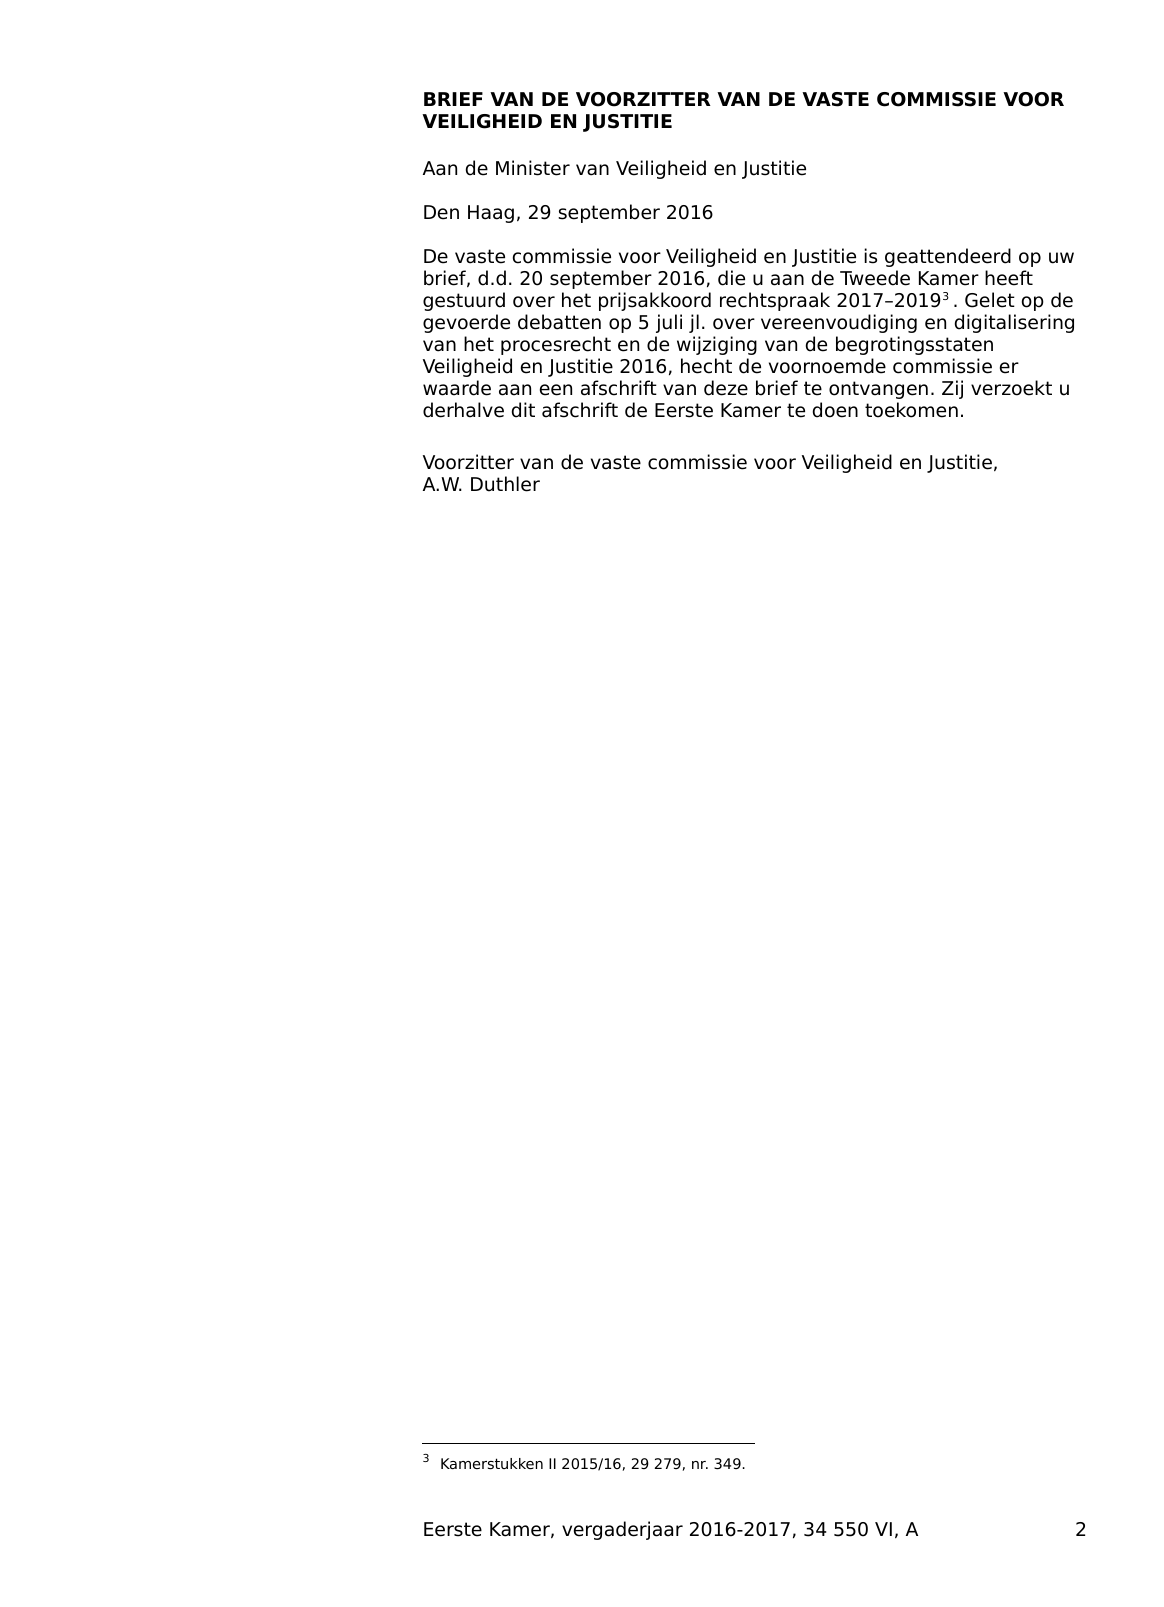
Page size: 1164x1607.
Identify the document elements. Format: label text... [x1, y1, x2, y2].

text Kamerstukken II 2015/16, 29 279, nr. 349. [422, 1452, 1087, 1474]
text Aan de Minister van Veiligheid en Justitie [422, 158, 1087, 180]
subtitle BRIEF VAN DE VOORZITTER VAN DE VASTE COMMISSIE VOOR VEILIGHEID EN JUSTITIE [422, 89, 1087, 133]
text Voorzitter van de vaste commissie voor Veiligheid en Justitie, A.W. Duthler [422, 452, 1087, 496]
text De vaste commissie voor Veiligheid en Justitie is geattendeerd op uw brief, d.d. 20 september 2016, die u aan de Tweede Kamer heeft gestuurd over het prijsakkoord rechtspraak 2017–2019. Gelet op de gevoerde debatten op 5 juli jl. over vereenvoudiging en digitalisering van het procesrecht en de wijziging van de begrotingsstaten Veiligheid en Justitie 2016, hecht de voornoemde commissie er waarde aan een afschrift van deze brief te ontvangen. Zij verzoekt u derhalve dit afschrift de Eerste Kamer te doen toekomen. [422, 246, 1087, 422]
text Den Haag, 29 september 2016 [422, 202, 1087, 224]
